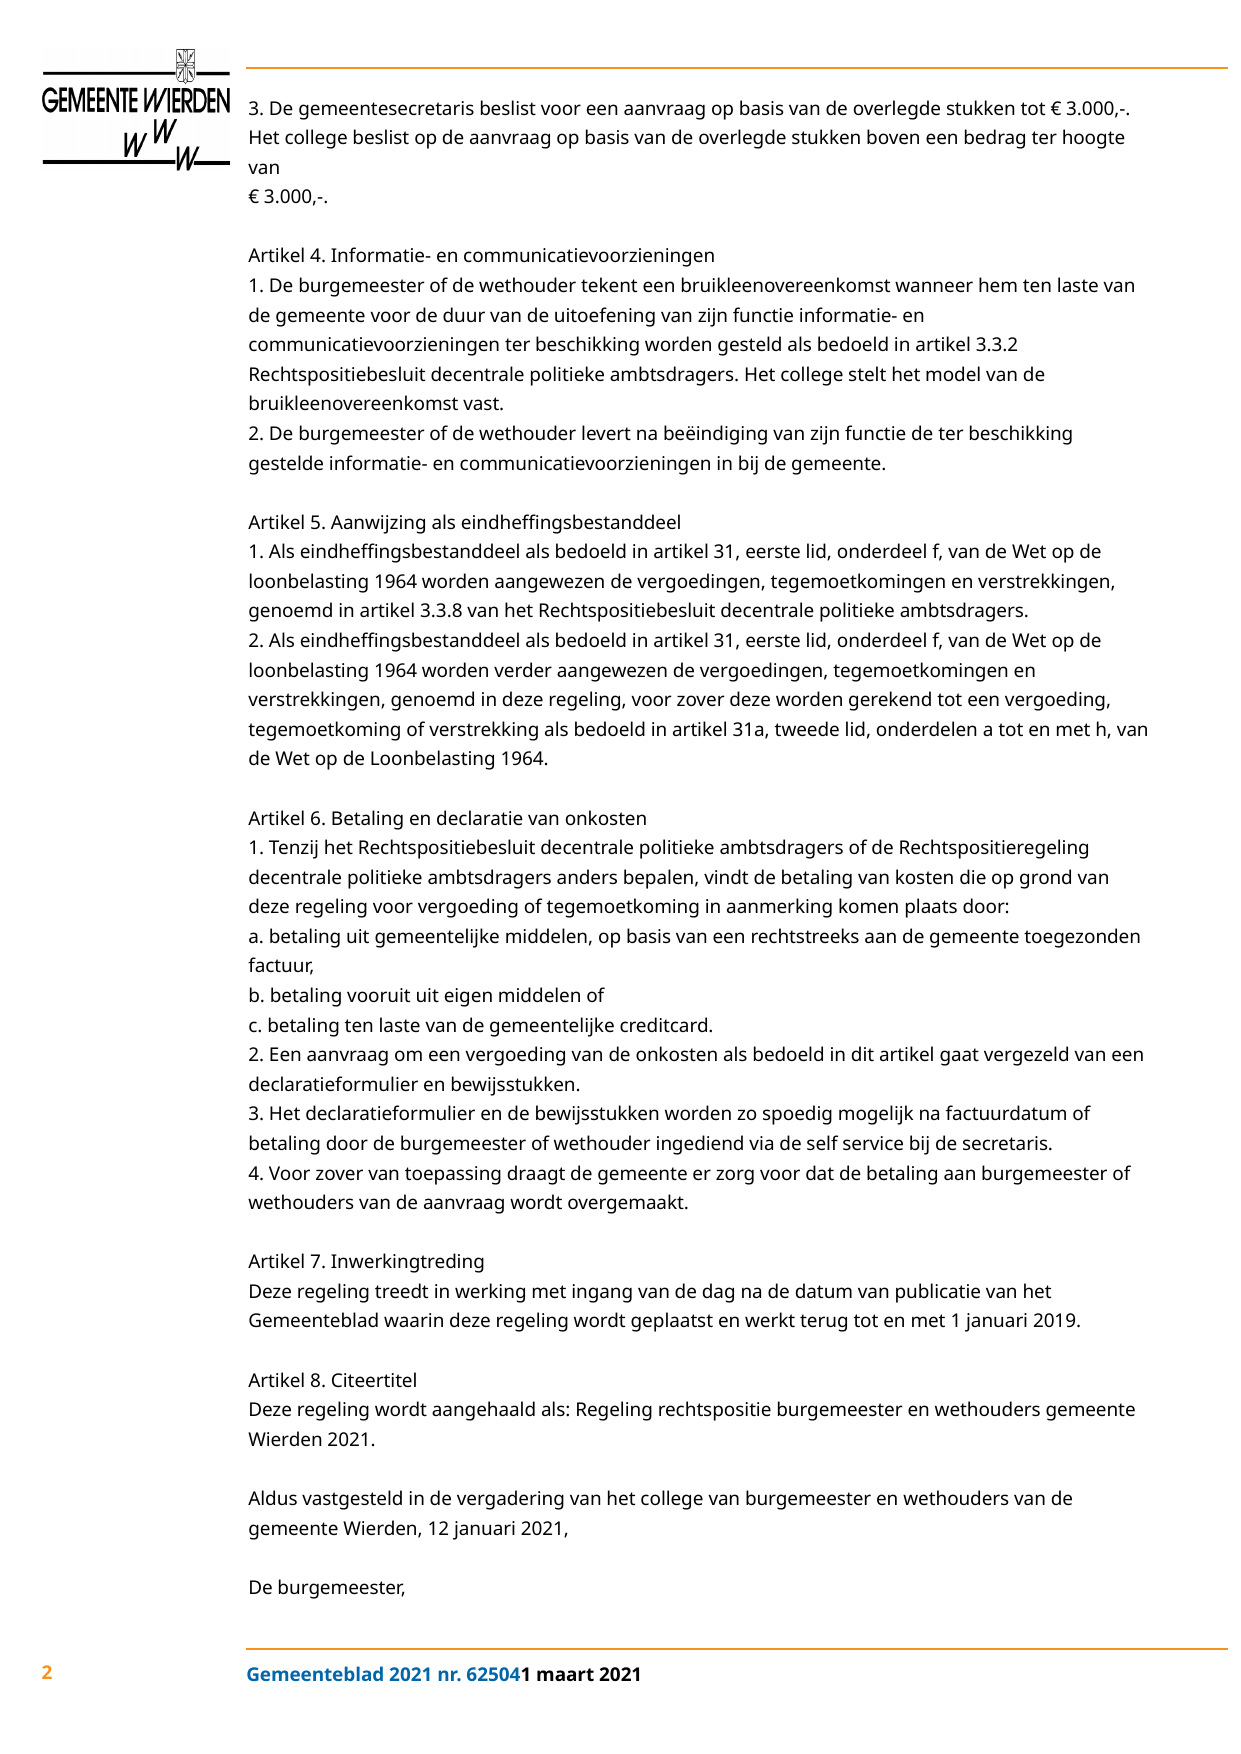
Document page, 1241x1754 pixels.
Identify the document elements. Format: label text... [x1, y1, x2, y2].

text b. betaling vooruit uit eigen middelen of [248, 982, 1152, 1008]
text Aldus vastgesteld in de vergadering van het college van burgemeester en wethouders van de gemeente Wierden, 12 januari 2021, [248, 1485, 1152, 1541]
text a. betaling uit gemeentelijke middelen, op basis van een rechtstreeks aan de gemeente toegezonden factuur, [248, 923, 1152, 978]
text 1. Als eindheffingsbestanddeel als bedoeld in artikel 31, eerste lid, onderdeel f, van de Wet op de loonbelasting 1964 worden aangewezen de vergoedingen, tegemoetkomingen en verstrekkingen, genoemd in artikel 3.3.8 van het Rechtspositiebesluit decentrale politieke ambtsdragers. [248, 538, 1152, 623]
text 1. De burgemeester of de wethouder tekent een bruikleenovereenkomst wanneer hem ten laste van de gemeente voor de duur van de uitoefening van zijn functie informatie- en communicatievoorzieningen ter beschikking worden gesteld als bedoeld in artikel 3.3.2 Rechtspositiebesluit decentrale politieke ambtsdragers. Het college stelt het model van de bruikleenovereenkomst vast. [248, 272, 1152, 416]
text Artikel 5. Aanwijzing als eindheffingsbestanddeel [248, 509, 1152, 535]
text Artikel 4. Informatie- en communicatievoorzieningen [248, 243, 1152, 268]
text 2. Een aanvraag om een vergoeding van de onkosten als bedoeld in dit artikel gaat vergezeld van een declaratieformulier en bewijsstukken. [248, 1041, 1152, 1097]
text 2. De burgemeester of de wethouder levert na beëindiging van zijn functie de ter beschikking gestelde informatie- en communicatievoorzieningen in bij de gemeente. [248, 420, 1152, 476]
text De burgemeester, [248, 1574, 1152, 1600]
picture [41, 47, 231, 172]
text € 3.000,-. [248, 183, 1152, 209]
text c. betaling ten laste van de gemeentelijke creditcard. [248, 1012, 1152, 1038]
text Het college beslist op de aanvraag op basis van de overlegde stukken boven een bedrag ter hoogte van [248, 124, 1152, 180]
text Deze regeling wordt aangehaald als: Regeling rechtspositie burgemeester en wethouders gemeente Wierden 2021. [248, 1396, 1152, 1452]
text Artikel 6. Betaling en declaratie van onkosten [248, 805, 1152, 831]
text Deze regeling treedt in werking met ingang van de dag na de datum van publicatie van het Gemeenteblad waarin deze regeling wordt geplaatst en werkt terug tot en met 1 januari 2019. [248, 1278, 1152, 1333]
text 4. Voor zover van toepassing draagt de gemeente er zorg voor dat de betaling aan burgemeester of wethouders van de aanvraag wordt overgemaakt. [248, 1160, 1152, 1215]
text 3. Het declaratieformulier en de bewijsstukken worden zo spoedig mogelijk na factuurdatum of betaling door de burgemeester of wethouder ingediend via de self service bij de secretaris. [248, 1101, 1152, 1156]
text 3. De gemeentesecretaris beslist voor een aanvraag op basis van de overlegde stukken tot € 3.000,-. [248, 95, 1152, 121]
text 1. Tenzij het Rechtspositiebesluit decentrale politieke ambtsdragers of de Rechtspositieregeling decentrale politieke ambtsdragers anders bepalen, vindt de betaling van kosten die op grond van deze regeling voor vergoeding of tegemoetkoming in aanmerking komen plaats door: [248, 834, 1152, 919]
text Artikel 7. Inwerkingtreding [248, 1248, 1152, 1274]
text 2. Als eindheffingsbestanddeel als bedoeld in artikel 31, eerste lid, onderdeel f, van de Wet op de loonbelasting 1964 worden verder aangewezen de vergoedingen, tegemoetkomingen en verstrekkingen, genoemd in deze regeling, voor zover deze worden gerekend tot een vergoeding, tegemoetkoming of verstrekking als bedoeld in artikel 31a, tweede lid, onderdelen a tot en met h, van de Wet op de Loonbelasting 1964. [248, 627, 1152, 771]
text Artikel 8. Citeertitel [248, 1367, 1152, 1393]
